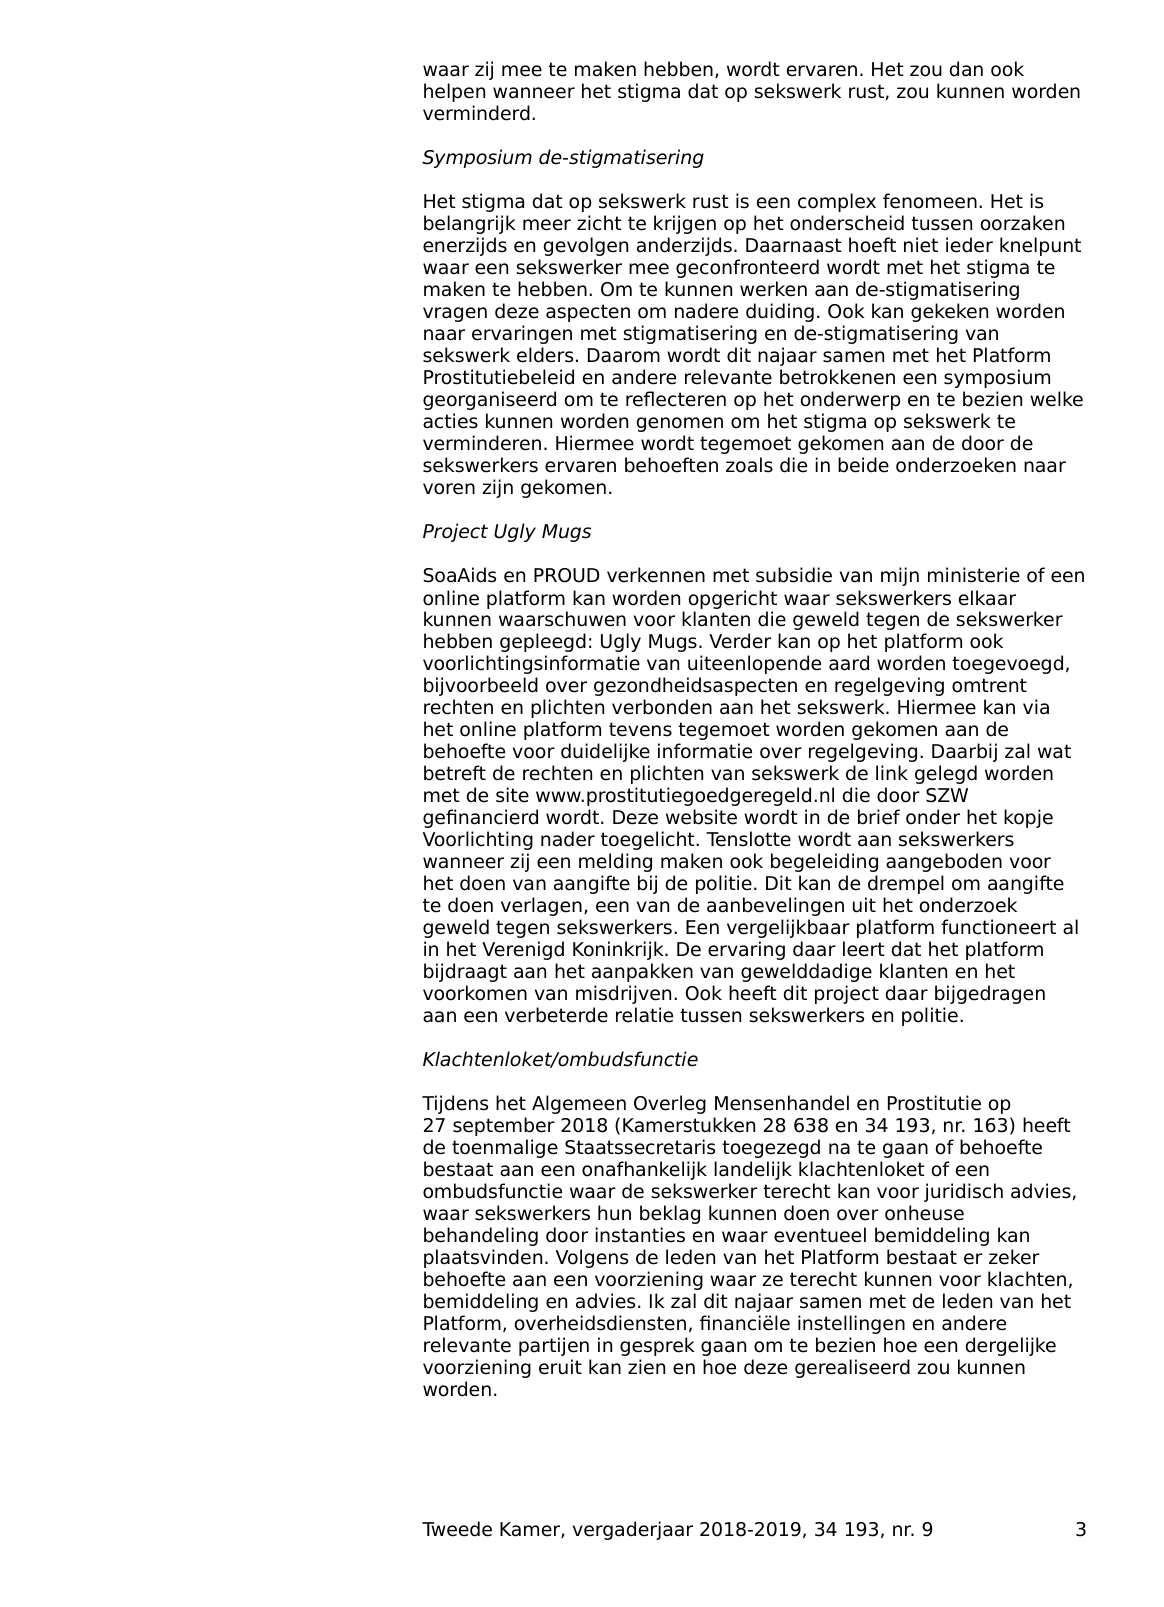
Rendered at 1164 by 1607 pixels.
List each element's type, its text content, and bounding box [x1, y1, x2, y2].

text waar zij mee te maken hebben, wordt ervaren. Het zou dan ook helpen wanneer het stigma dat op sekswerk rust, zou kunnen worden verminderd. [422, 59, 1087, 125]
subtitle Symposium de-stigmatisering [422, 147, 1087, 169]
subtitle Klachtenloket/ombudsfunctie [422, 1049, 1087, 1071]
text SoaAids en PROUD verkennen met subsidie van mijn ministerie of een online platform kan worden opgericht waar sekswerkers elkaar kunnen waarschuwen voor klanten die geweld tegen de sekswerker hebben gepleegd: Ugly Mugs. Verder kan op het platform ook voorlichtingsinformatie van uiteenlopende aard worden toegevoegd, bijvoorbeeld over gezondheidsaspecten en regelgeving omtrent rechten en plichten verbonden aan het sekswerk. Hiermee kan via het online platform tevens tegemoet worden gekomen aan de behoefte voor duidelijke informatie over regelgeving. Daarbij zal wat betreft de rechten en plichten van sekswerk de link gelegd worden met de site www.prostitutiegoedgeregeld.nl die door SZW gefinancierd wordt. Deze website wordt in de brief onder het kopje Voorlichting nader toegelicht. Tenslotte wordt aan sekswerkers wanneer zij een melding maken ook begeleiding aangeboden voor het doen van aangifte bij de politie. Dit kan de drempel om aangifte te doen verlagen, een van de aanbevelingen uit het onderzoek geweld tegen sekswerkers. Een vergelijkbaar platform functioneert al in het Verenigd Koninkrijk. De ervaring daar leert dat het platform bijdraagt aan het aanpakken van gewelddadige klanten en het voorkomen van misdrijven. Ook heeft dit project daar bijgedragen aan een verbeterde relatie tussen sekswerkers en politie. [422, 565, 1087, 1027]
subtitle Project Ugly Mugs [422, 521, 1087, 543]
text Het stigma dat op sekswerk rust is een complex fenomeen. Het is belangrijk meer zicht te krijgen op het onderscheid tussen oorzaken enerzijds en gevolgen anderzijds. Daarnaast hoeft niet ieder knelpunt waar een sekswerker mee geconfronteerd wordt met het stigma te maken te hebben. Om te kunnen werken aan de-stigmatisering vragen deze aspecten om nadere duiding. Ook kan gekeken worden naar ervaringen met stigmatisering en de-stigmatisering van sekswerk elders. Daarom wordt dit najaar samen met het Platform Prostitutiebeleid en andere relevante betrokkenen een symposium georganiseerd om te reflecteren op het onderwerp en te bezien welke acties kunnen worden genomen om het stigma op sekswerk te verminderen. Hiermee wordt tegemoet gekomen aan de door de sekswerkers ervaren behoeften zoals die in beide onderzoeken naar voren zijn gekomen. [422, 191, 1087, 499]
text Tijdens het Algemeen Overleg Mensenhandel en Prostitutie op 27 september 2018 (Kamerstukken 28 638 en 34 193, nr. 163) heeft de toenmalige Staatssecretaris toegezegd na te gaan of behoefte bestaat aan een onafhankelijk landelijk klachtenloket of een ombudsfunctie waar de sekswerker terecht kan voor juridisch advies, waar sekswerkers hun beklag kunnen doen over onheuse behandeling door instanties en waar eventueel bemiddeling kan plaatsvinden. Volgens de leden van het Platform bestaat er zeker behoefte aan een voorziening waar ze terecht kunnen voor klachten, bemiddeling en advies. Ik zal dit najaar samen met de leden van het Platform, overheidsdiensten, financiële instellingen en andere relevante partijen in gesprek gaan om te bezien hoe een dergelijke voorziening eruit kan zien en hoe deze gerealiseerd zou kunnen worden. [422, 1093, 1087, 1401]
